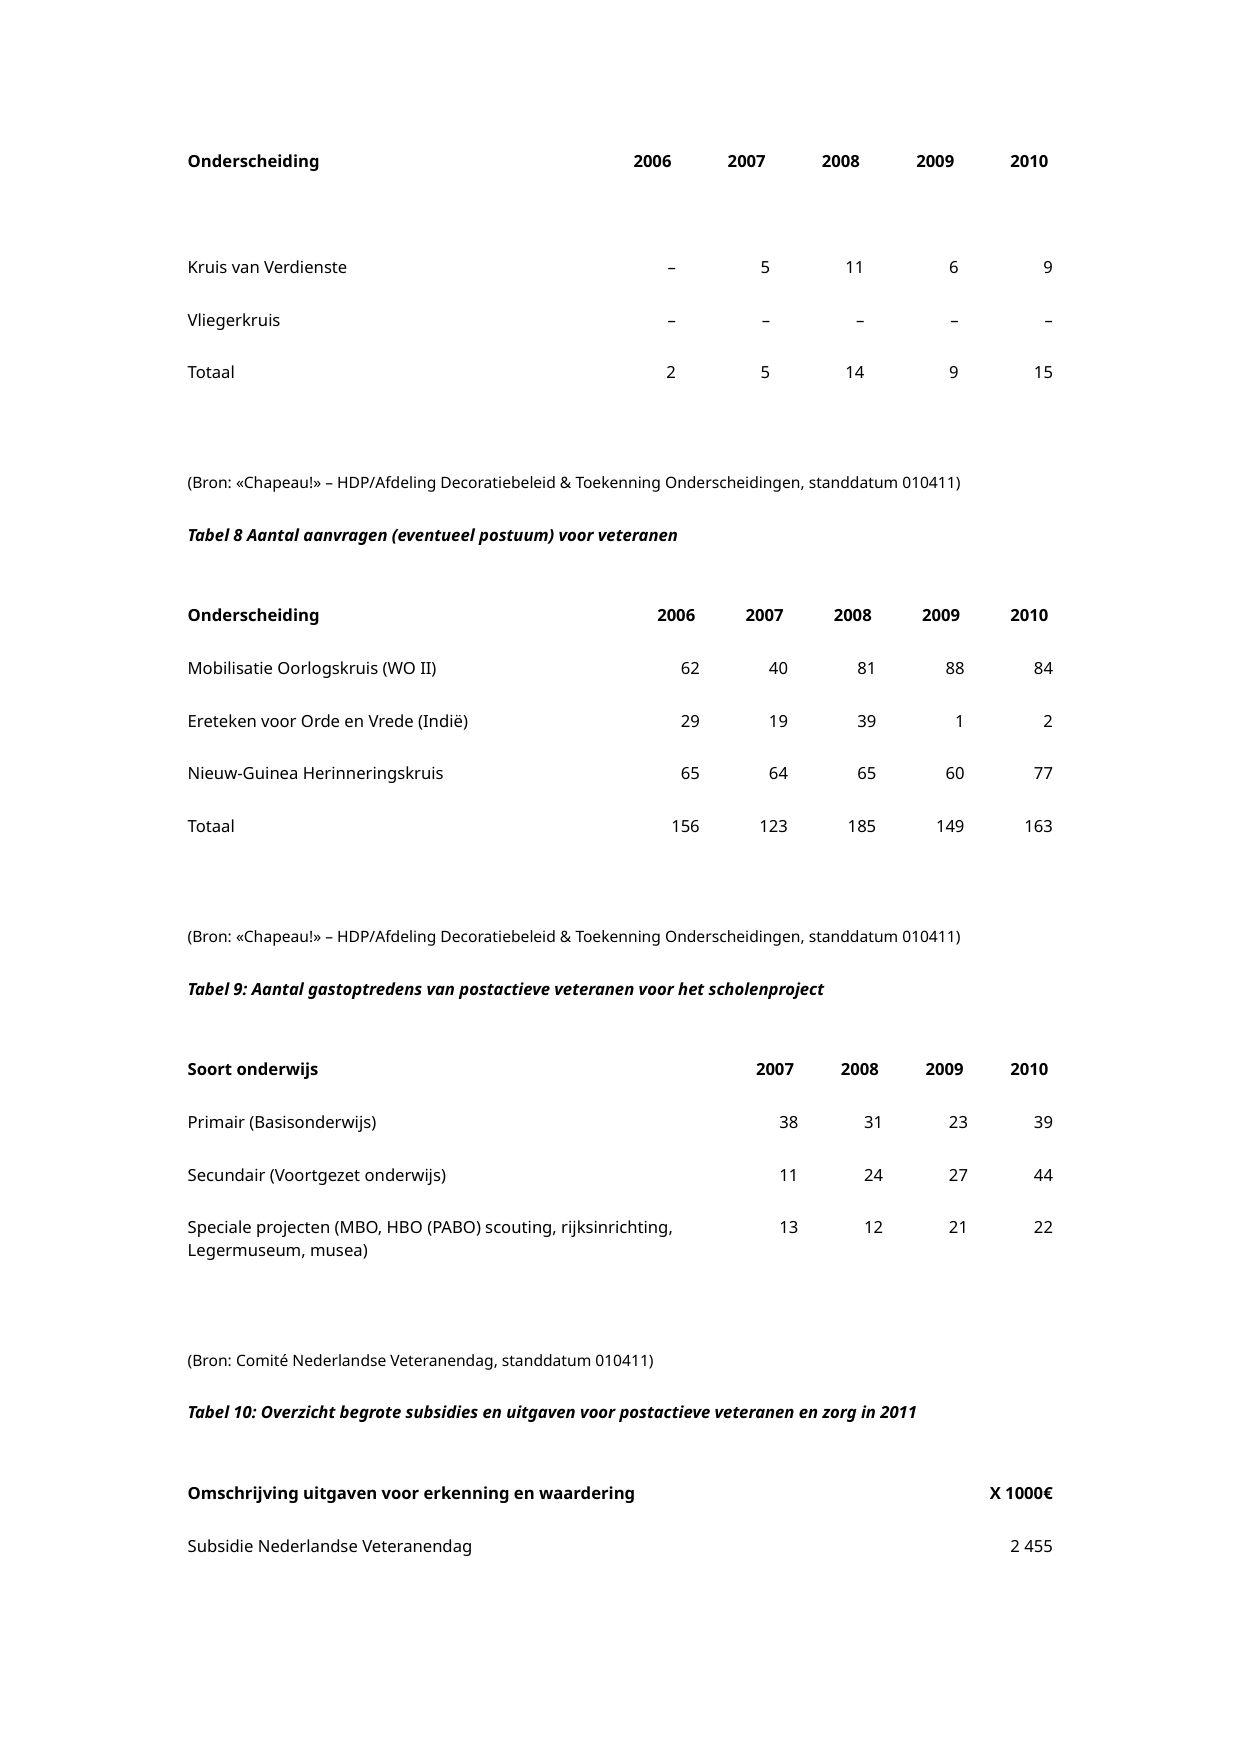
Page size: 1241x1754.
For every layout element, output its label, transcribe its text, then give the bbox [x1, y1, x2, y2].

table_cell [958, 203, 1053, 255]
table_header Soort onderwijs [188, 1058, 713, 1110]
table_header 2009 [876, 604, 964, 657]
table_cell [676, 203, 770, 255]
table_cell Subsidie Nederlandse Veteranendag [188, 1534, 931, 1587]
table_cell [188, 203, 581, 255]
table_cell Totaal [188, 815, 611, 867]
text Tabel 10: Overzicht begrote subsidies en uitgaven voor postactieve veteranen en zorg in 2011 [187, 1401, 1053, 1424]
table_header 2010 [958, 150, 1053, 203]
table_header 2008 [798, 1058, 883, 1110]
text Tabel 8 Aantal aanvragen (eventueel postuum) voor veteranen [187, 523, 1053, 546]
table_header 2010 [968, 1058, 1053, 1110]
table_cell 22 [968, 1216, 1053, 1291]
table_header 2009 [864, 150, 958, 203]
text (Bron: «Chapeau!» – HDP/Afdeling Decoratiebeleid & Toekenning Onderscheidingen, standdatum 010411) [187, 472, 1053, 493]
table_cell 123 [700, 815, 788, 867]
table_cell 27 [883, 1163, 968, 1216]
table_cell [770, 203, 864, 255]
table_header 2007 [713, 1058, 798, 1110]
table_cell 40 [700, 657, 788, 709]
table_cell 15 [958, 361, 1053, 413]
table_cell – [864, 308, 958, 361]
table_cell 156 [611, 815, 699, 867]
table_header 2006 [611, 604, 699, 657]
table_cell Kruis van Verdienste [188, 255, 581, 308]
table_cell 88 [876, 657, 964, 709]
table_cell 9 [864, 361, 958, 413]
table_cell 13 [713, 1216, 798, 1291]
table_cell 29 [611, 709, 699, 762]
table_cell 2 [964, 709, 1053, 762]
table_cell 11 [770, 255, 864, 308]
table_header X 1000€ [931, 1482, 1053, 1534]
table_cell 6 [864, 255, 958, 308]
table_cell Speciale projecten (MBO, HBO (PABO) scouting, rijksinrichting, Legermuseum, musea) [188, 1216, 713, 1291]
table_cell Mobilisatie Oorlogskruis (WO II) [188, 657, 611, 709]
table_cell 12 [798, 1216, 883, 1291]
table_cell 185 [788, 815, 876, 867]
table_header 2006 [581, 150, 676, 203]
table_header Onderscheiding [188, 604, 611, 657]
table_cell 19 [700, 709, 788, 762]
table_cell 81 [788, 657, 876, 709]
table_cell 163 [964, 815, 1053, 867]
table_cell Primair (Basisonderwijs) [188, 1110, 713, 1163]
table_cell 1 [876, 709, 964, 762]
table_cell 38 [713, 1110, 798, 1163]
table_cell 24 [798, 1163, 883, 1216]
table_cell 5 [676, 255, 770, 308]
table_cell 21 [883, 1216, 968, 1291]
table_cell 23 [883, 1110, 968, 1163]
text (Bron: «Chapeau!» – HDP/Afdeling Decoratiebeleid & Toekenning Onderscheidingen, standdatum 010411) [187, 926, 1053, 947]
table_cell 9 [958, 255, 1053, 308]
table_cell 62 [611, 657, 699, 709]
table_cell [581, 203, 676, 255]
table_cell – [958, 308, 1053, 361]
table_cell 14 [770, 361, 864, 413]
table_cell Nieuw-Guinea Herinneringskruis [188, 762, 611, 815]
table_cell 77 [964, 762, 1053, 815]
table_header Onderscheiding [188, 150, 581, 203]
table_header 2008 [770, 150, 864, 203]
table_header 2009 [883, 1058, 968, 1110]
table_cell 64 [700, 762, 788, 815]
table_cell – [676, 308, 770, 361]
table_cell 31 [798, 1110, 883, 1163]
table_cell 84 [964, 657, 1053, 709]
table_cell 11 [713, 1163, 798, 1216]
table_cell 65 [788, 762, 876, 815]
table_cell – [581, 308, 676, 361]
table_header 2007 [700, 604, 788, 657]
text (Bron: Comité Nederlandse Veteranendag, standdatum 010411) [187, 1350, 1053, 1371]
table_cell 5 [676, 361, 770, 413]
table_cell 39 [788, 709, 876, 762]
table_cell Vliegerkruis [188, 308, 581, 361]
text Tabel 9: Aantal gastoptredens van postactieve veteranen voor het scholenproject [187, 977, 1053, 1000]
table_cell 2 455 [931, 1534, 1053, 1587]
table_cell 149 [876, 815, 964, 867]
table_header 2008 [788, 604, 876, 657]
table_cell – [770, 308, 864, 361]
table_cell Totaal [188, 361, 581, 413]
table_header Omschrijving uitgaven voor erkenning en waardering [188, 1482, 931, 1534]
table_cell 2 [581, 361, 676, 413]
table_cell 65 [611, 762, 699, 815]
table_cell 39 [968, 1110, 1053, 1163]
table_cell Secundair (Voortgezet onderwijs) [188, 1163, 713, 1216]
table_cell Ereteken voor Orde en Vrede (Indië) [188, 709, 611, 762]
table_cell 60 [876, 762, 964, 815]
table_cell [864, 203, 958, 255]
table_header 2007 [676, 150, 770, 203]
table_cell – [581, 255, 676, 308]
table_cell 44 [968, 1163, 1053, 1216]
table_header 2010 [964, 604, 1053, 657]
